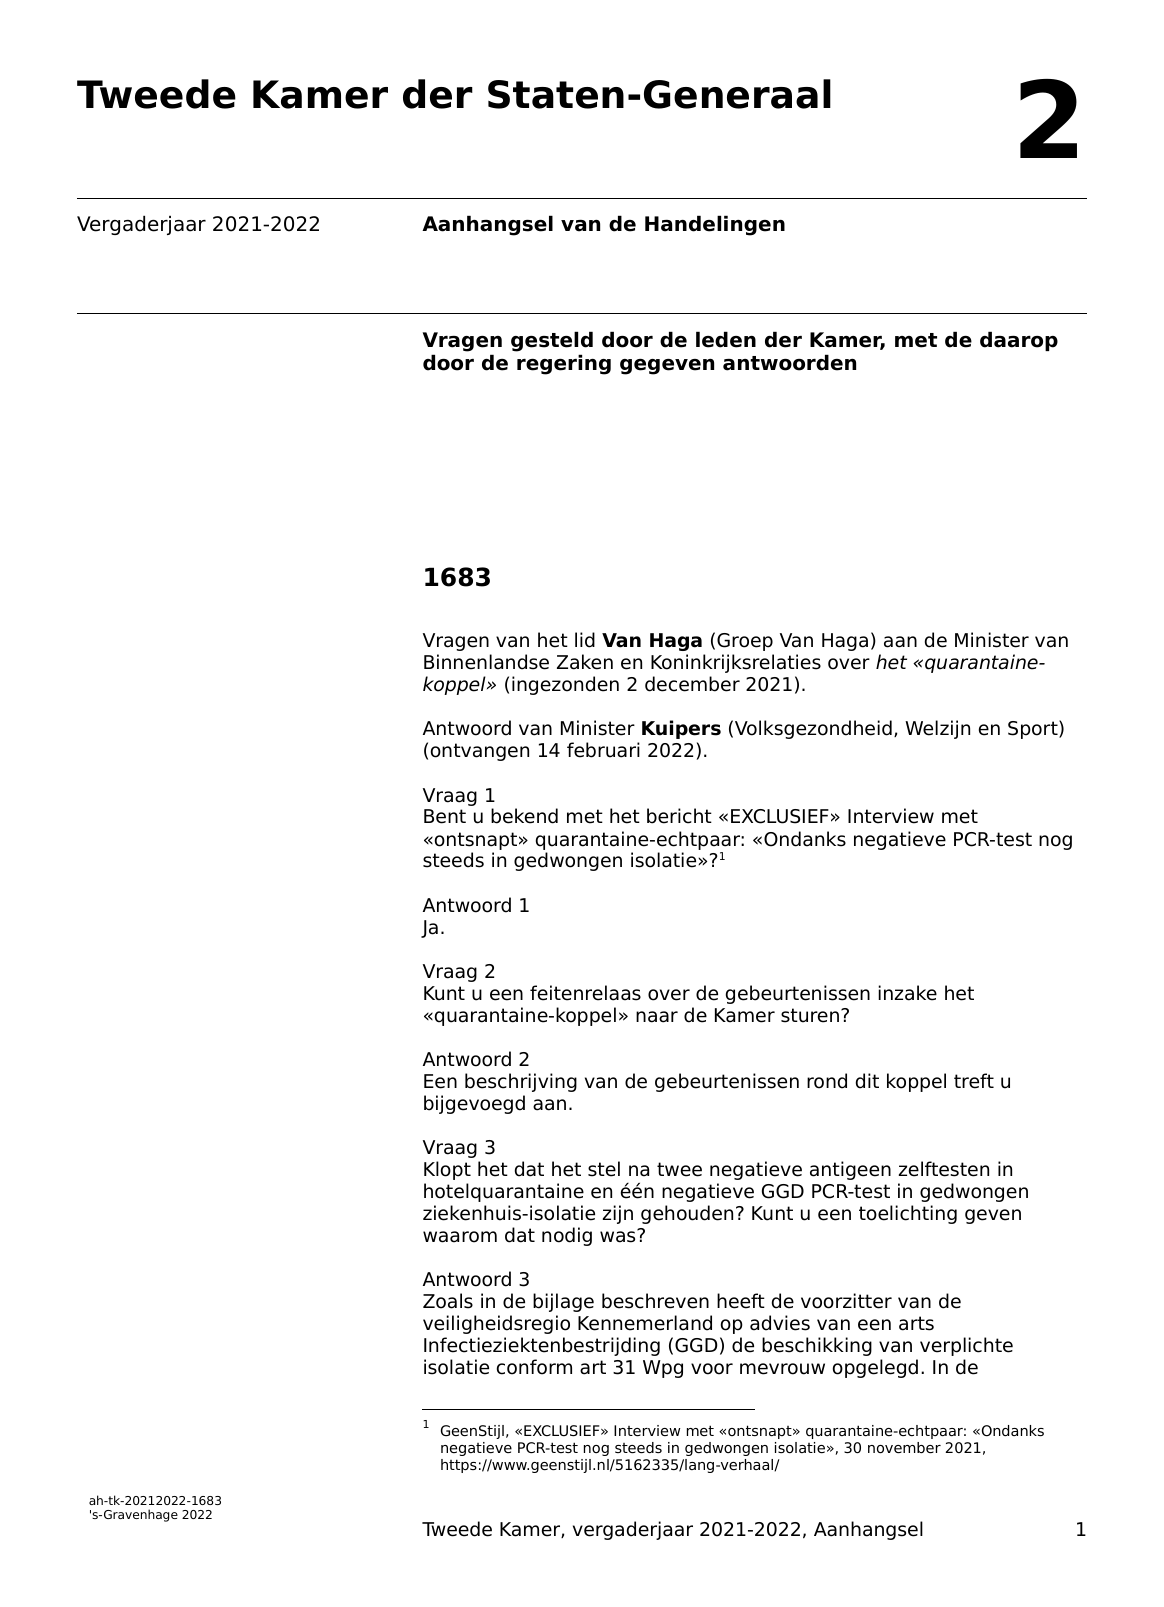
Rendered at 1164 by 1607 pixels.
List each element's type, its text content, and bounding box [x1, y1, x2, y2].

text Vragen van het lid Van Haga (Groep Van Haga) aan de Minister van Binnenlandse Zaken en Koninkrijksrelaties over het «quarantaine-koppel» (ingezonden 2 december 2021). [422, 630, 1087, 696]
text Een beschrijving van de gebeurtenissen rond dit koppel treft u bijgevoegd aan. [422, 1071, 1087, 1115]
text Bent u bekend met het bericht «EXCLUSIEF» Interview met «ontsnapt» quarantaine-echtpaar: «Ondanks negatieve PCR-test nog steeds in gedwongen isolatie»? [422, 806, 1087, 872]
text Kunt u een feitenrelaas over de gebeurtenissen inzake het «quarantaine-koppel» naar de Kamer sturen? [422, 983, 1087, 1027]
text 1683 [422, 563, 1087, 592]
table_header Tweede Kamer der Staten-Generaal [77, 59, 886, 198]
text Vraag 3 [422, 1137, 1087, 1159]
text GeenStijl, «EXCLUSIEF» Interview met «ontsnapt» quarantaine-echtpaar: «Ondanks negatieve PCR-test nog steeds in gedwongen isolatie», 30 november 2021, https://www.geenstijl.nl/5162335/lang-verhaal/ [422, 1418, 1087, 1474]
text ah-tk-20212022-1683 [88, 1494, 323, 1508]
text 's-Gravenhage 2022 [88, 1508, 323, 1522]
text Vraag 1 [422, 784, 1087, 806]
text Antwoord 2 [422, 1049, 1087, 1071]
text Antwoord 1 [422, 894, 1087, 917]
table_header 2 [886, 59, 1087, 198]
table_cell [77, 314, 422, 375]
text Zoals in de bijlage beschreven heeft de voorzitter van de veiligheidsregio Kennemerland op advies van een arts Infectieziektenbestrijding (GGD) de beschikking van verplichte isolatie conform art 31 Wpg voor mevrouw opgelegd. In de [422, 1291, 1087, 1379]
text Vraag 2 [422, 961, 1087, 983]
table_cell Vragen gesteld door de leden der Kamer, met de daarop door de regering gegeven antwoorden [422, 314, 1087, 375]
text Antwoord 3 [422, 1269, 1087, 1291]
table_cell Vergaderjaar 2021-2022 [77, 199, 422, 313]
text Klopt het dat het stel na twee negatieve antigeen zelftesten in hotelquarantaine en één negatieve GGD PCR-test in gedwongen ziekenhuis-isolatie zijn gehouden? Kunt u een toelichting geven waarom dat nodig was? [422, 1159, 1087, 1247]
text Ja. [422, 917, 1087, 938]
text Antwoord van Minister Kuipers (Volksgezondheid, Welzijn en Sport) (ontvangen 14 februari 2022). [422, 718, 1087, 762]
table_cell Aanhangsel van de Handelingen [422, 199, 1087, 313]
